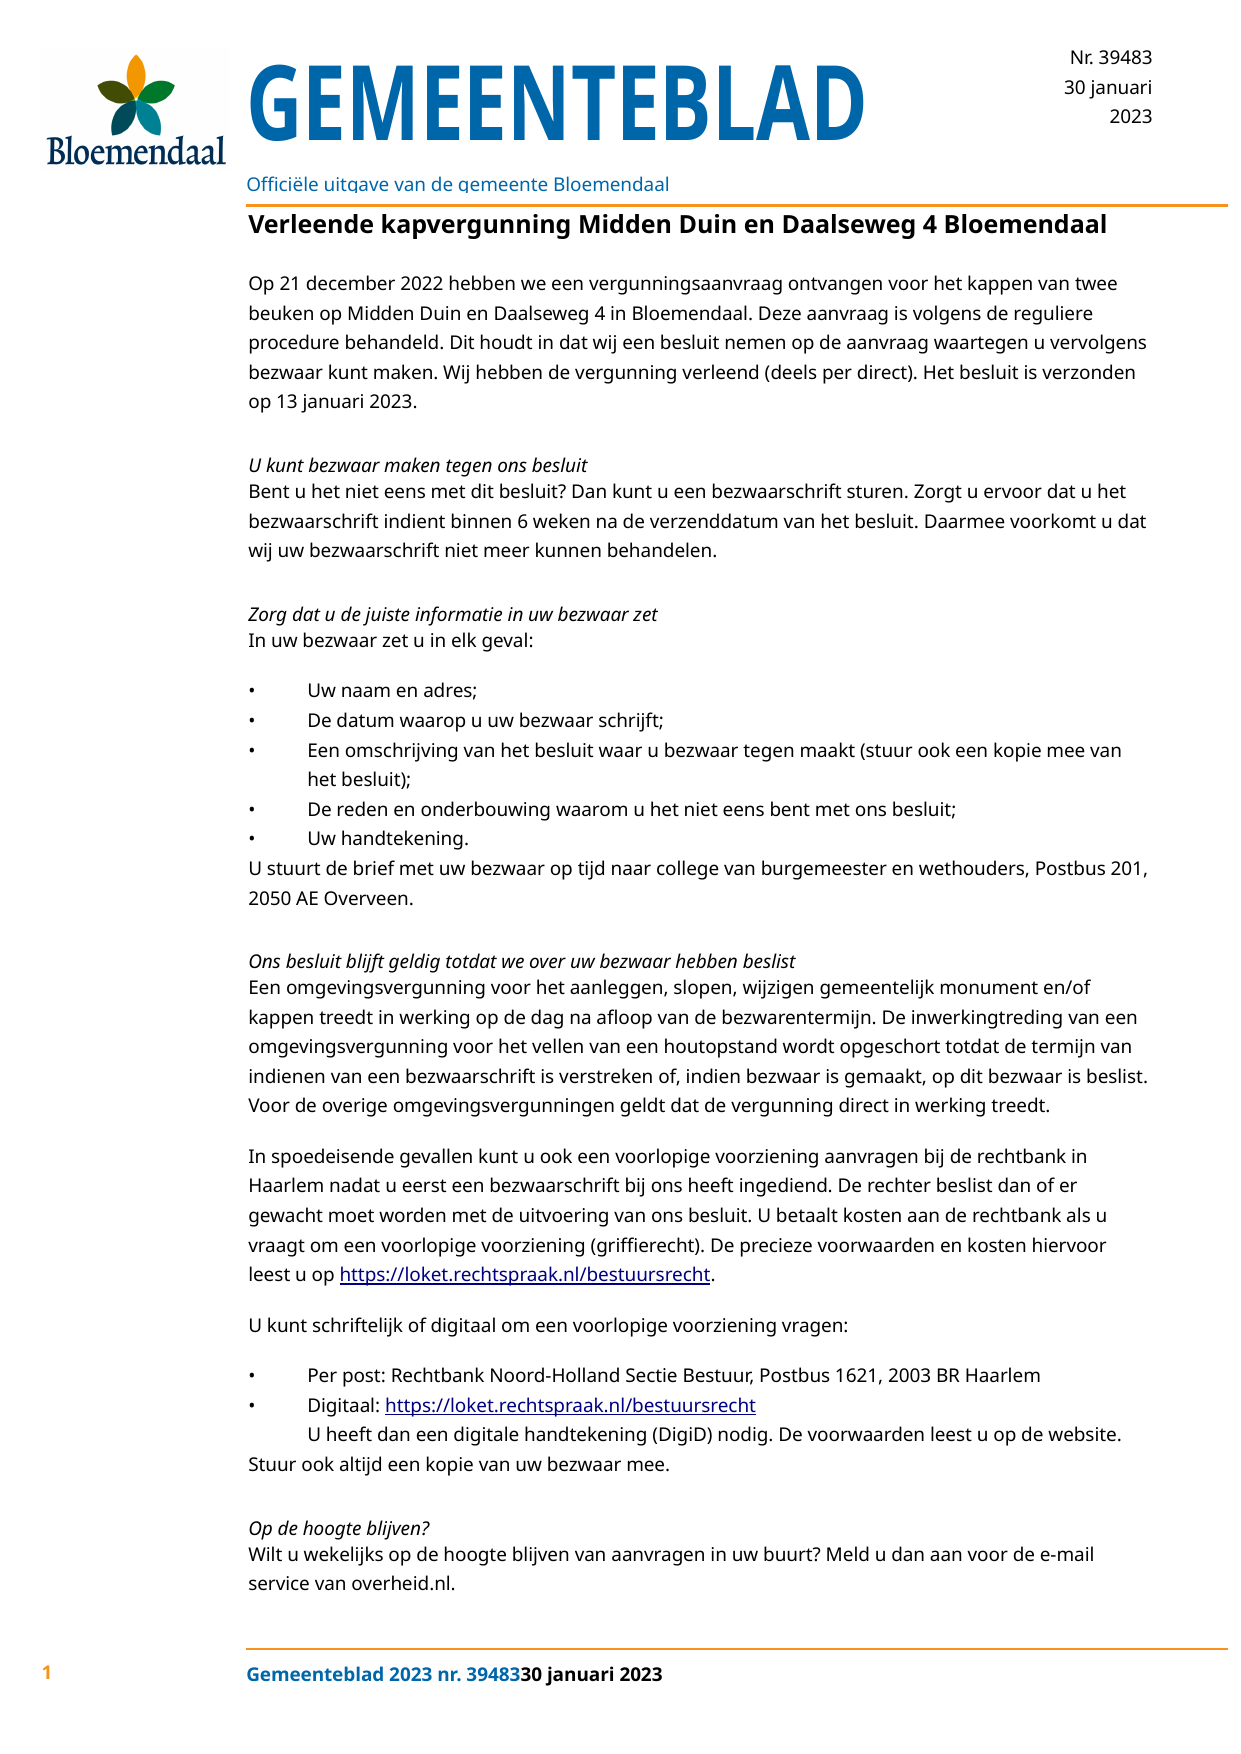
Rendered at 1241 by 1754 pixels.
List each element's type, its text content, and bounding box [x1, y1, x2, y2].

list Uw handtekening. [248, 826, 1152, 851]
text Ons besluit blijft geldig totdat we over uw bezwaar hebben beslist [248, 949, 1152, 974]
list Per post: Rechtbank Noord-Holland Sectie Bestuur, Postbus 1621, 2003 BR Haarlem [248, 1362, 1152, 1388]
text Op 21 december 2022 hebben we een vergunningsaanvraag ontvangen voor het kappen van twee beuken op Midden Duin en Daalseweg 4 in Bloemendaal. Deze aanvraag is volgens de reguliere procedure behandeld. Dit houdt in dat wij een besluit nemen op de aanvraag waartegen u vervolgens bezwaar kunt maken. Wij hebben de vergunning verleend (deels per direct). Het besluit is verzonden op 13 januari 2023. [248, 270, 1152, 414]
text In spoedeisende gevallen kunt u ook een voorlopige voorziening aanvragen bij de rechtbank in Haarlem nadat u eerst een bezwaarschrift bij ons heeft ingediend. De rechter beslist dan of er gewacht moet worden met de uitvoering van ons besluit. U betaalt kosten aan de rechtbank als u vraagt om een voorlopige voorziening (griffierecht). De precieze voorwaarden en kosten hiervoor leest u op https://loket.rechtspraak.nl/bestuursrecht. [248, 1143, 1152, 1287]
picture [41, 47, 231, 172]
list Uw naam en adres; [248, 678, 1152, 703]
text U stuurt de brief met uw bezwaar op tijd naar college van burgemeester en wethouders, Postbus 201, 2050 AE Overveen. [248, 855, 1152, 910]
text Wilt u wekelijks op de hoogte blijven van aanvragen in uw buurt? Meld u dan aan voor de e-mail service van overheid.nl. [248, 1541, 1152, 1596]
text U kunt bezwaar maken tegen ons besluit [248, 453, 1152, 478]
list De reden en onderbouwing waarom u het niet eens bent met ons besluit; [248, 796, 1152, 822]
text U kunt schriftelijk of digitaal om een voorlopige voorziening vragen: [248, 1312, 1152, 1338]
list Een omschrijving van het besluit waar u bezwaar tegen maakt (stuur ook een kopie mee van het besluit); [248, 737, 1152, 792]
text Zorg dat u de juiste informatie in uw bezwaar zet [248, 601, 1152, 627]
list De datum waarop u uw bezwaar schrijft; [248, 707, 1152, 733]
text Verleende kapvergunning Midden Duin en Daalseweg 4 Bloemendaal [248, 207, 1152, 241]
text Een omgevingsvergunning voor het aanleggen, slopen, wijzigen gemeentelijk monument en/of kappen treedt in werking op de dag na afloop van de bezwarentermijn. De inwerkingtreding van een omgevingsvergunning voor het vellen van een houtopstand wordt opgeschort totdat de termijn van indienen van een bezwaarschrift is verstreken of, indien bezwaar is gemaakt, op dit bezwaar is beslist. Voor de overige omgevingsvergunningen geldt dat de vergunning direct in werking treedt. [248, 974, 1152, 1118]
list U heeft dan een digitale handtekening (DigiD) nodig. De voorwaarden leest u op de website. [248, 1421, 1152, 1447]
text Bent u het niet eens met dit besluit? Dan kunt u een bezwaarschrift sturen. Zorgt u ervoor dat u het bezwaarschrift indient binnen 6 weken na de verzenddatum van het besluit. Daarmee voorkomt u dat wij uw bezwaarschrift niet meer kunnen behandelen. [248, 478, 1152, 563]
text Op de hoogte blijven? [248, 1515, 1152, 1541]
text Stuur ook altijd een kopie van uw bezwaar mee. [248, 1451, 1152, 1477]
text In uw bezwaar zet u in elk geval: [248, 627, 1152, 653]
list Digitaal: https://loket.rechtspraak.nl/bestuursrecht [248, 1392, 1152, 1418]
